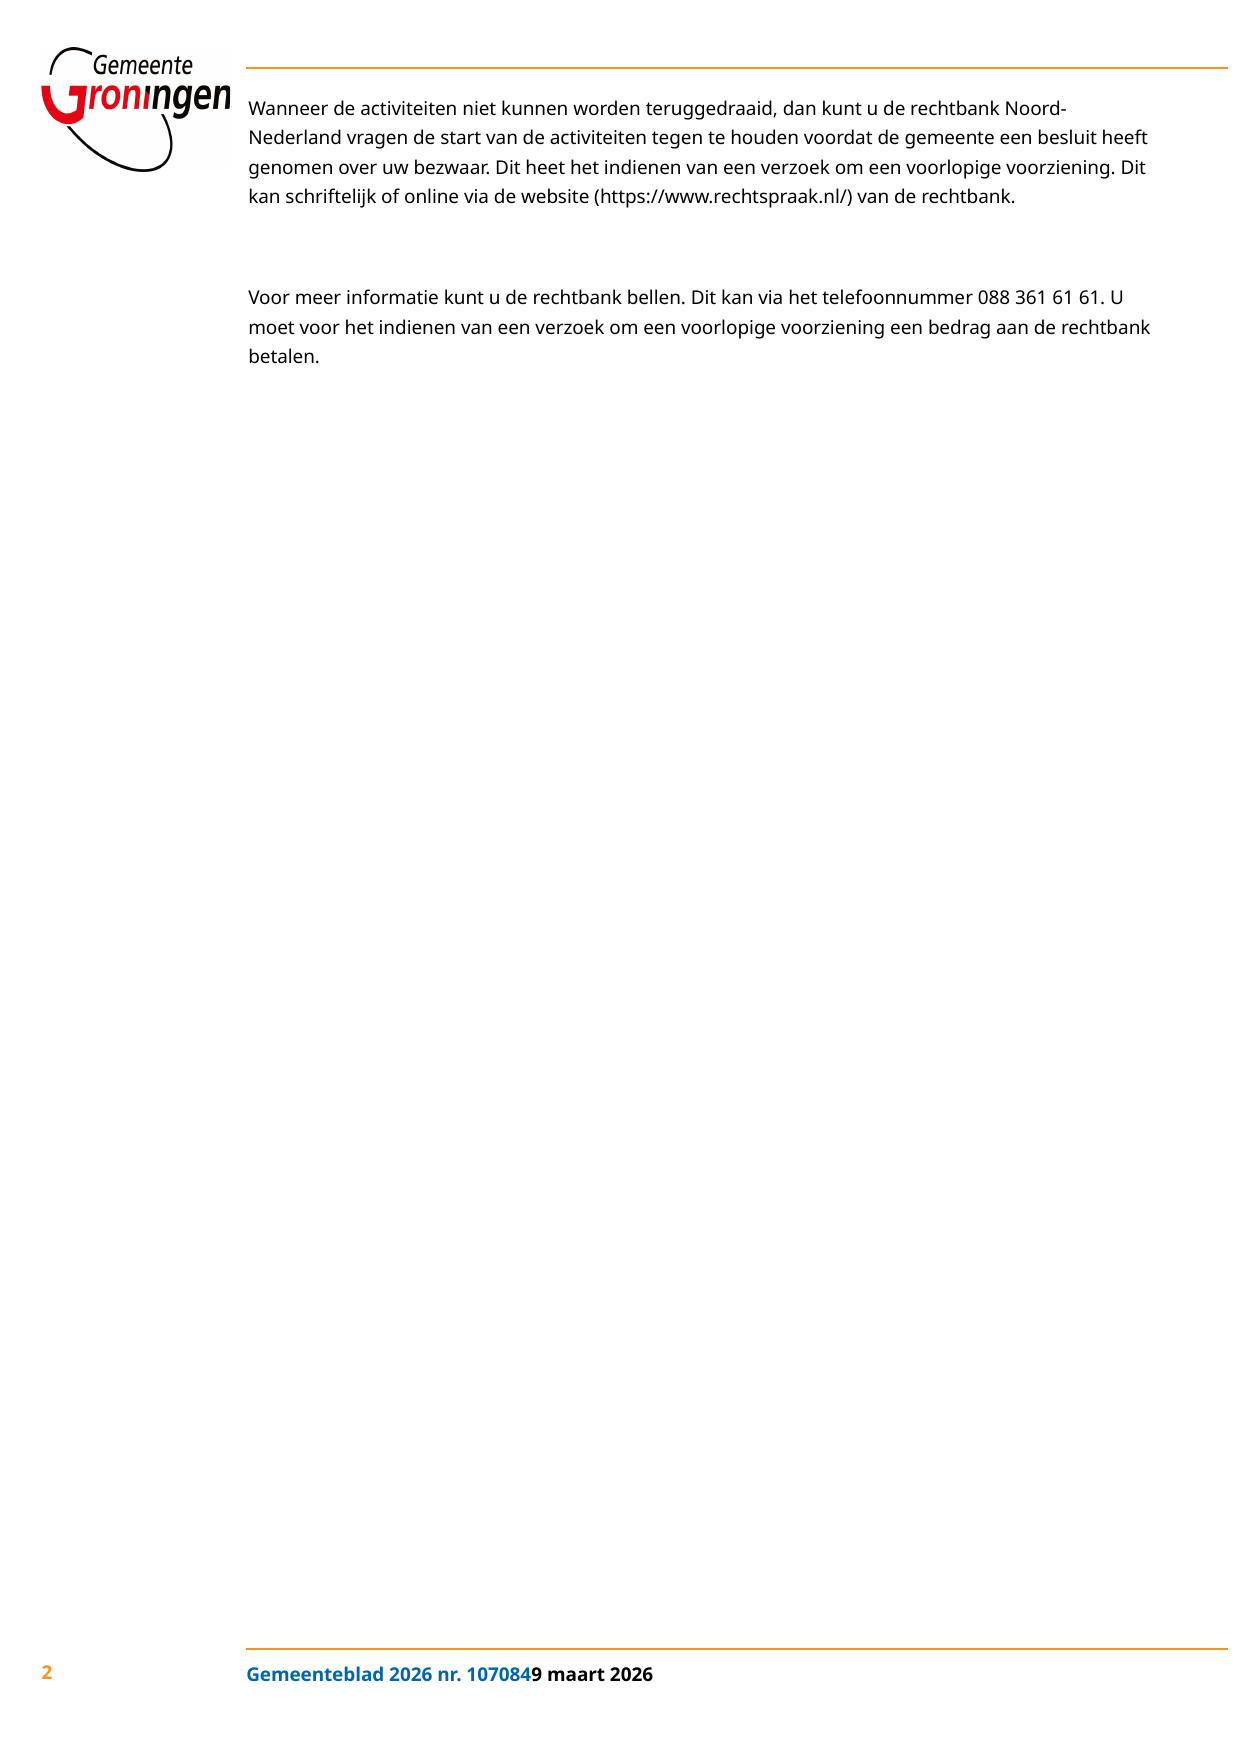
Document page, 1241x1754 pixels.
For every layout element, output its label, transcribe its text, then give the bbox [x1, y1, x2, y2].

text Voor meer informatie kunt u de rechtbank bellen. Dit kan via het telefoonnummer 088 361 61 61. U moet voor het indienen van een verzoek om een voorlopige voorziening een bedrag aan de rechtbank betalen. [248, 284, 1152, 369]
picture [41, 47, 231, 172]
text Wanneer de activiteiten niet kunnen worden teruggedraaid, dan kunt u de rechtbank Noord-Nederland vragen de start van de activiteiten tegen te houden voordat de gemeente een besluit heeft genomen over uw bezwaar. Dit heet het indienen van een verzoek om een voorlopige voorziening. Dit kan schriftelijk of online via de website (https://www.rechtspraak.nl/) van de rechtbank. [248, 95, 1152, 209]
